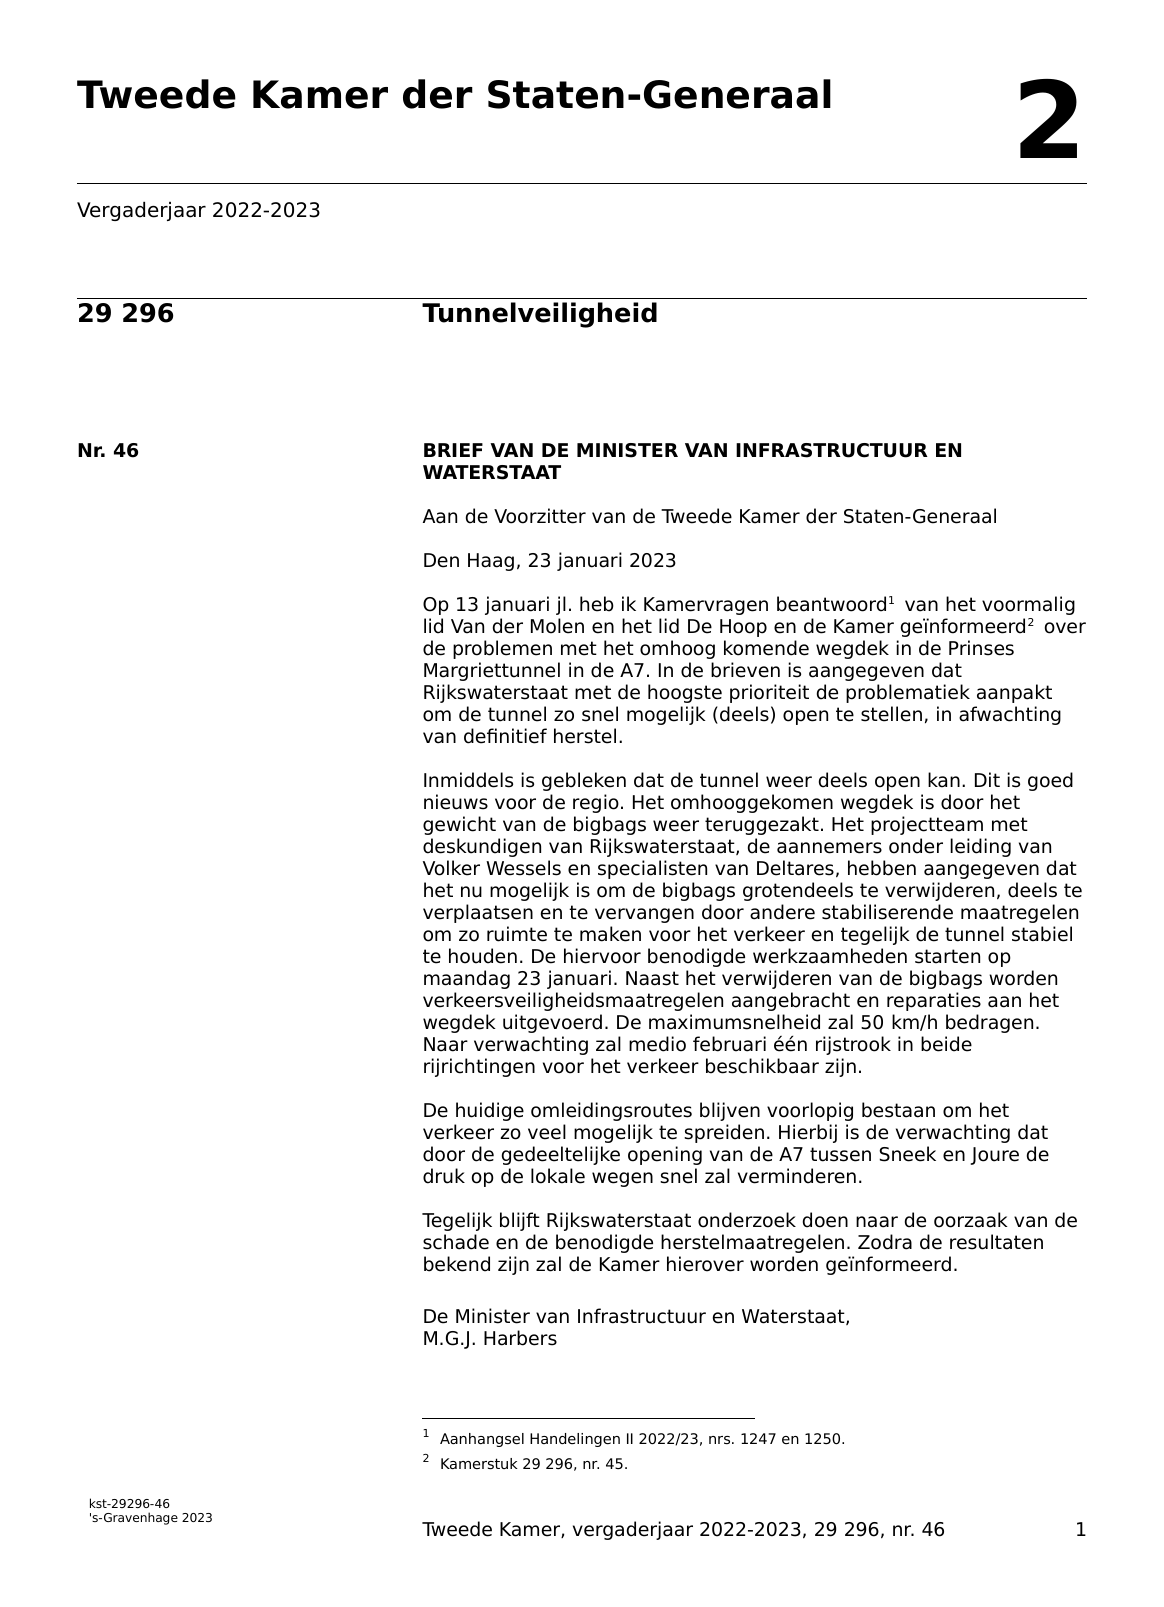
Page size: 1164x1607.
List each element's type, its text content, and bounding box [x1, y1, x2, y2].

text Aan de Voorzitter van de Tweede Kamer der Staten-Generaal [422, 506, 1087, 528]
text Inmiddels is gebleken dat de tunnel weer deels open kan. Dit is goed nieuws voor de regio. Het omhooggekomen wegdek is door het gewicht van de bigbags weer teruggezakt. Het projectteam met deskundigen van Rijkswaterstaat, de aannemers onder leiding van Volker Wessels en specialisten van Deltares, hebben aangegeven dat het nu mogelijk is om de bigbags grotendeels te verwijderen, deels te verplaatsen en te vervangen door andere stabiliserende maatregelen om zo ruimte te maken voor het verkeer en tegelijk de tunnel stabiel te houden. De hiervoor benodigde werkzaamheden starten op maandag 23 januari. Naast het verwijderen van de bigbags worden verkeersveiligheidsmaatregelen aangebracht en reparaties aan het wegdek uitgevoerd. De maximumsnelheid zal 50 km/h bedragen. Naar verwachting zal medio februari één rijstrook in beide rijrichtingen voor het verkeer beschikbaar zijn. [422, 770, 1087, 1078]
table_cell Vergaderjaar 2022-2023 [77, 184, 1087, 298]
text Den Haag, 23 januari 2023 [422, 550, 1087, 572]
text Op 13 januari jl. heb ik Kamervragen beantwoord van het voormalig lid Van der Molen en het lid De Hoop en de Kamer geïnformeerd over de problemen met het omhoog komende wegdek in de Prinses Margriettunnel in de A7. In de brieven is aangegeven dat Rijkswaterstaat met de hoogste prioriteit de problematiek aanpakt om de tunnel zo snel mogelijk (deels) open te stellen, in afwachting van definitief herstel. [422, 594, 1087, 748]
table_header Tweede Kamer der Staten-Generaal [77, 59, 886, 183]
subtitle Nr. 46 BRIEF VAN DE MINISTER VAN INFRASTRUCTUUR EN WATERSTAAT [77, 440, 1087, 484]
table_header 2 [886, 59, 1087, 183]
text De huidige omleidingsroutes blijven voorlopig bestaan om het verkeer zo veel mogelijk te spreiden. Hierbij is de verwachting dat door de gedeeltelijke opening van de A7 tussen Sneek en Joure de druk op de lokale wegen snel zal verminderen. [422, 1100, 1087, 1188]
subtitle 29 296 Tunnelveiligheid [77, 299, 1087, 329]
text De Minister van Infrastructuur en Waterstaat, M.G.J. Harbers [422, 1306, 1087, 1350]
text Aanhangsel Handelingen II 2022/23, nrs. 1247 en 1250. [422, 1427, 1087, 1449]
text Kamerstuk 29 296, nr. 45. [422, 1452, 1087, 1474]
text kst-29296-46 [88, 1497, 323, 1511]
text Tegelijk blijft Rijkswaterstaat onderzoek doen naar de oorzaak van de schade en de benodigde herstelmaatregelen. Zodra de resultaten bekend zijn zal de Kamer hierover worden geïnformeerd. [422, 1210, 1087, 1276]
text 's-Gravenhage 2023 [88, 1511, 323, 1525]
